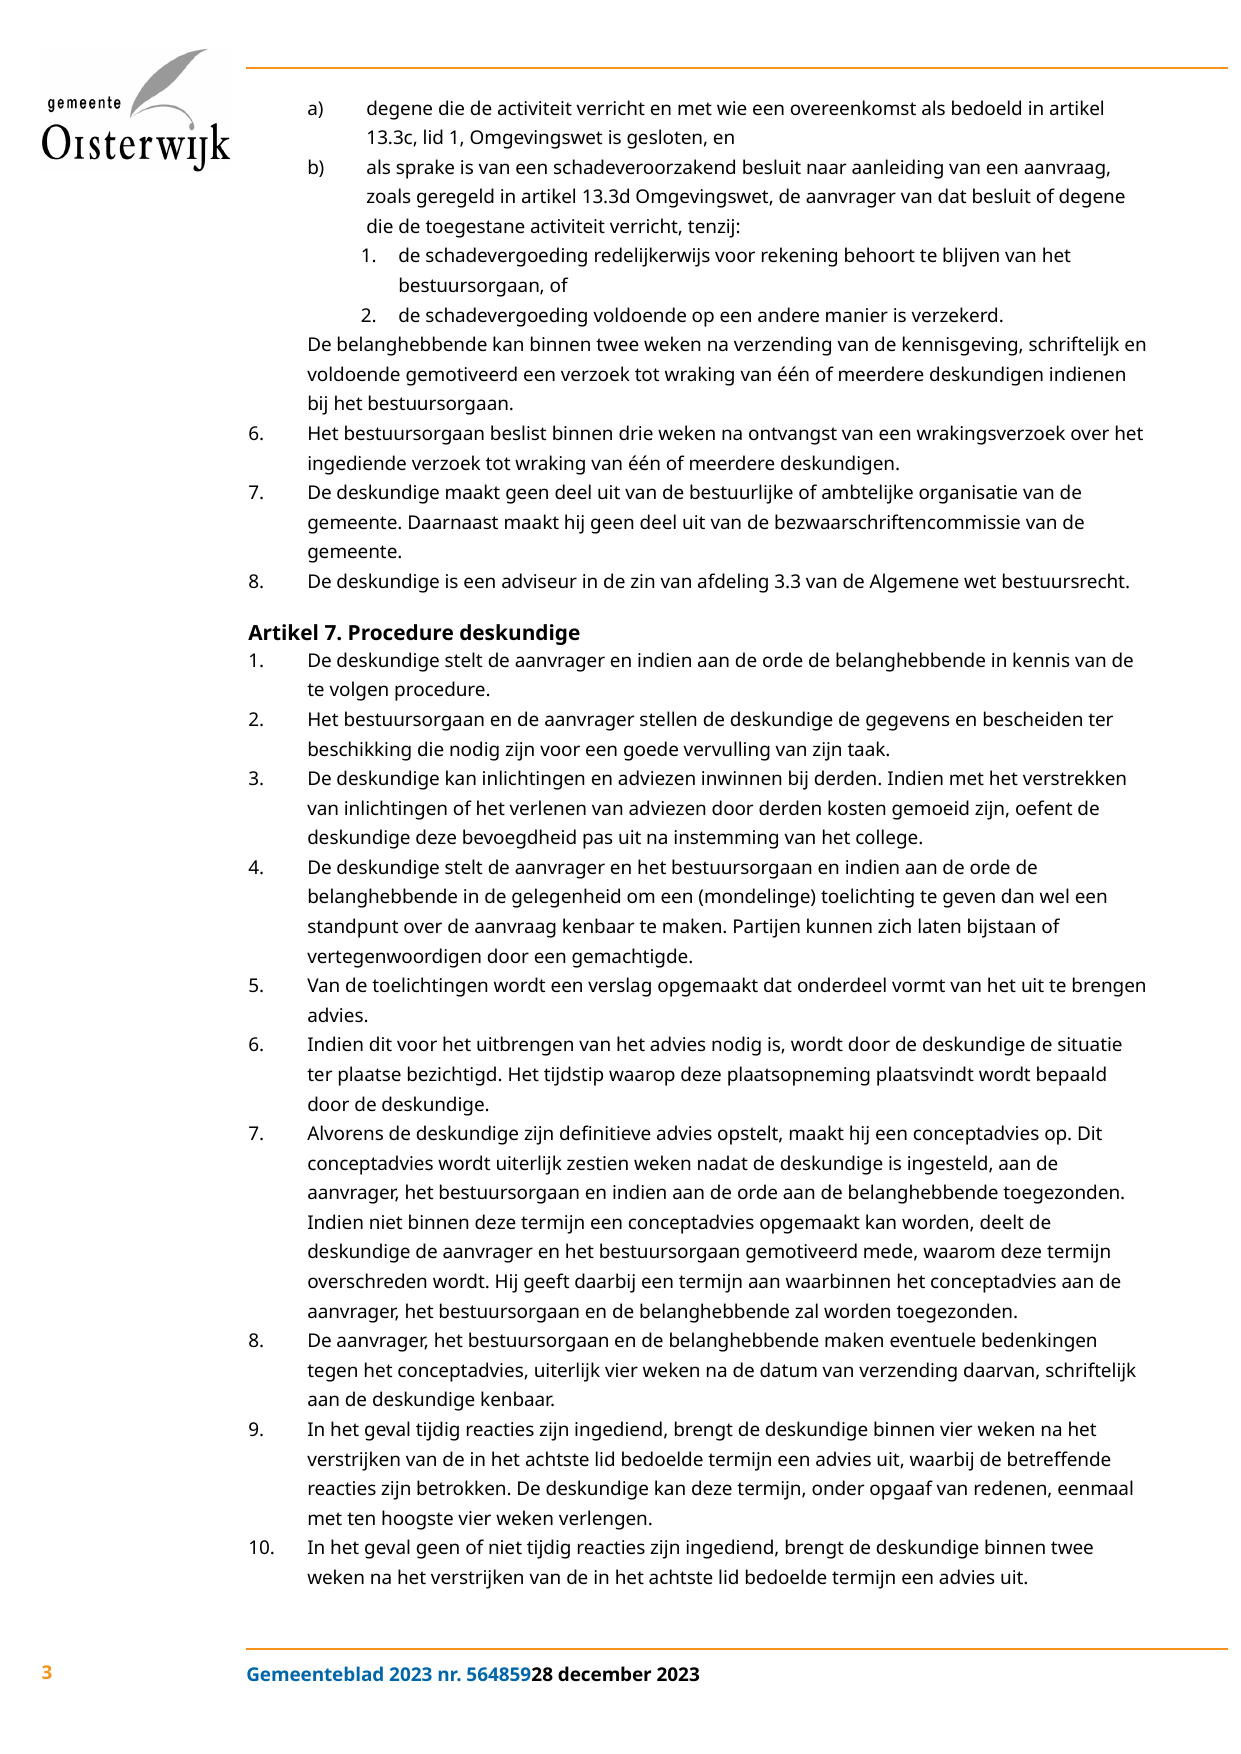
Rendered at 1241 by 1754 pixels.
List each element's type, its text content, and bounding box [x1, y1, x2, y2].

text Artikel 7. Procedure deskundige [248, 618, 1152, 647]
list de schadevergoeding redelijkerwijs voor rekening behoort te blijven van het bestuursorgaan, of [361, 243, 1152, 298]
list als sprake is van een schadeveroorzakend besluit naar aanleiding van een aanvraag, zoals geregeld in artikel 13.3d Omgevingswet, de aanvrager van dat besluit of degene die de toegestane activiteit verricht, tenzij: [307, 154, 1152, 239]
list De deskundige stelt de aanvrager en indien aan de orde de belanghebbende in kennis van de te volgen procedure. [248, 647, 1152, 702]
list Indien dit voor het uitbrengen van het advies nodig is, wordt door de deskundige de situatie ter plaatse bezichtigd. Het tijdstip waarop deze plaatsopneming plaatsvindt wordt bepaald door de deskundige. [248, 1032, 1152, 1116]
list Indien niet binnen deze termijn een conceptadvies opgemaakt kan worden, deelt de deskundige de aanvrager en het bestuursorgaan gemotiveerd mede, waarom deze termijn overschreden wordt. Hij geeft daarbij een termijn aan waarbinnen het conceptadvies aan de aanvrager, het bestuursorgaan en de belanghebbende zal worden toegezonden. [248, 1209, 1152, 1323]
list degene die de activiteit verricht en met wie een overeenkomst als bedoeld in artikel 13.3c, lid 1, Omgevingswet is gesloten, en [307, 95, 1152, 150]
list De deskundige is een adviseur in de zin van afdeling 3.3 van de Algemene wet bestuursrecht. [248, 568, 1152, 594]
list De deskundige stelt de aanvrager en het bestuursorgaan en indien aan de orde de belanghebbende in de gelegenheid om een (mondelinge) toelichting te geven dan wel een standpunt over de aanvraag kenbaar te maken. Partijen kunnen zich laten bijstaan of vertegenwoordigen door een gemachtigde. [248, 854, 1152, 968]
list Alvorens de deskundige zijn definitieve advies opstelt, maakt hij een conceptadvies op. Dit conceptadvies wordt uiterlijk zestien weken nadat de deskundige is ingesteld, aan de aanvrager, het bestuursorgaan en indien aan de orde aan de belanghebbende toegezonden. [248, 1120, 1152, 1205]
list Van de toelichtingen wordt een verslag opgemaakt dat onderdeel vormt van het uit te brengen advies. [248, 972, 1152, 1028]
list Het bestuursorgaan beslist binnen drie weken na ontvangst van een wrakingsverzoek over het ingediende verzoek tot wraking van één of meerdere deskundigen. [248, 420, 1152, 476]
list In het geval geen of niet tijdig reacties zijn ingediend, brengt de deskundige binnen twee weken na het verstrijken van de in het achtste lid bedoelde termijn een advies uit. [248, 1534, 1152, 1590]
picture [41, 47, 231, 172]
list De deskundige kan inlichtingen en adviezen inwinnen bij derden. Indien met het verstrekken van inlichtingen of het verlenen van adviezen door derden kosten gemoeid zijn, oefent de deskundige deze bevoegdheid pas uit na instemming van het college. [248, 765, 1152, 850]
list de schadevergoeding voldoende op een andere manier is verzekerd. [361, 302, 1152, 328]
list In het geval tijdig reacties zijn ingediend, brengt de deskundige binnen vier weken na het verstrijken van de in het achtste lid bedoelde termijn een advies uit, waarbij de betreffende reacties zijn betrokken. De deskundige kan deze termijn, onder opgaaf van redenen, eenmaal met ten hoogste vier weken verlengen. [248, 1416, 1152, 1531]
list De belanghebbende kan binnen twee weken na verzending van de kennisgeving, schriftelijk en voldoende gemotiveerd een verzoek tot wraking van één of meerdere deskundigen indienen bij het bestuursorgaan. [248, 331, 1152, 416]
list Het bestuursorgaan en de aanvrager stellen de deskundige de gegevens en bescheiden ter beschikking die nodig zijn voor een goede vervulling van zijn taak. [248, 706, 1152, 761]
list De deskundige maakt geen deel uit van de bestuurlijke of ambtelijke organisatie van de gemeente. Daarnaast maakt hij geen deel uit van de bezwaarschriftencommissie van de gemeente. [248, 479, 1152, 564]
list De aanvrager, het bestuursorgaan en de belanghebbende maken eventuele bedenkingen tegen het conceptadvies, uiterlijk vier weken na de datum van verzending daarvan, schriftelijk aan de deskundige kenbaar. [248, 1327, 1152, 1412]
